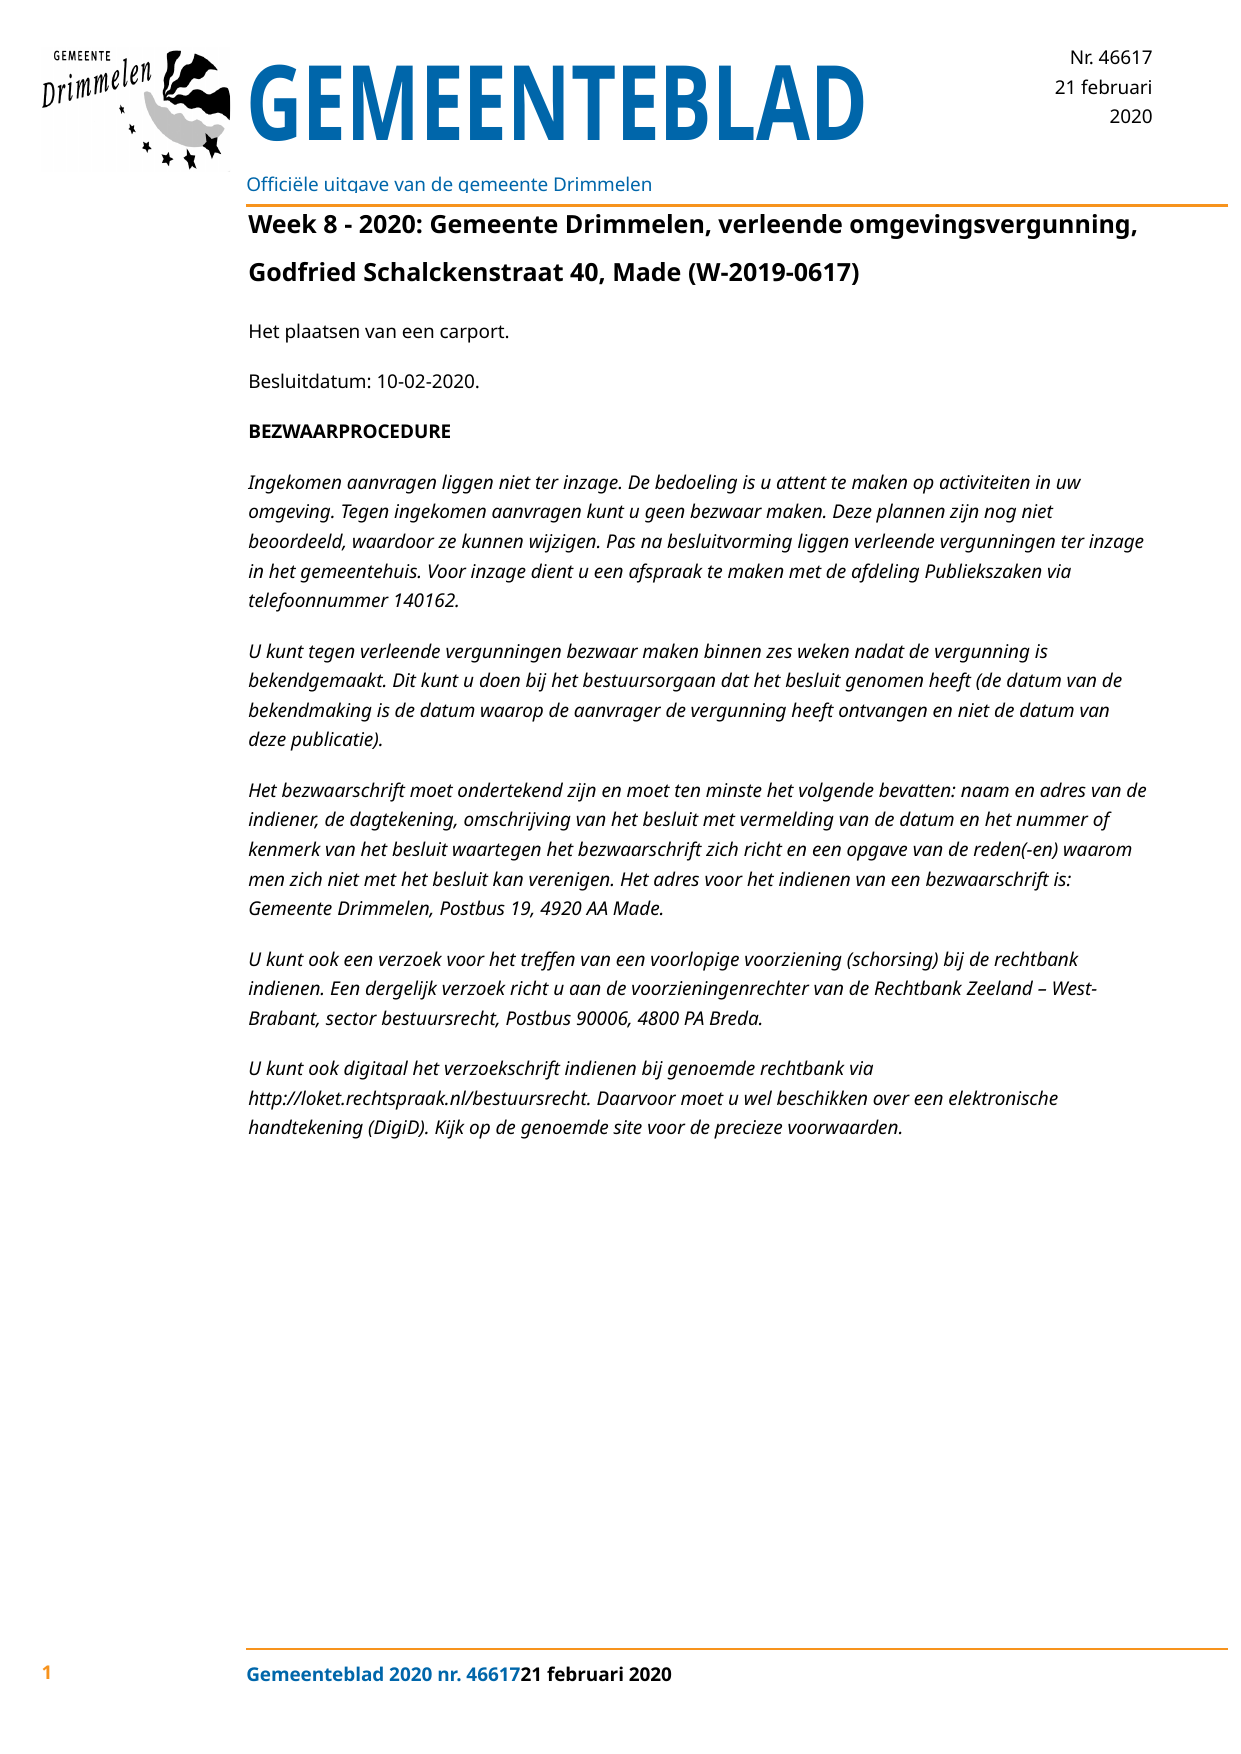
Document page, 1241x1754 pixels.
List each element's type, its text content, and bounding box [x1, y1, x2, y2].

text Het plaatsen van een carport. [248, 318, 1152, 344]
text U kunt ook digitaal het verzoekschrift indienen bij genoemde rechtbank via http://loket.rechtspraak.nl/bestuursrecht. Daarvoor moet u wel beschikken over een elektronische handtekening (DigiD). Kijk op de genoemde site voor de precieze voorwaarden. [248, 1055, 1152, 1140]
text U kunt ook een verzoek voor het treffen van een voorlopige voorziening (schorsing) bij de rechtbank indienen. Een dergelijk verzoek richt u aan de voorzieningenrechter van de Rechtbank Zeeland – West-Brabant, sector bestuursrecht, Postbus 90006, 4800 PA Breda. [248, 946, 1152, 1031]
text Week 8 - 2020: Gemeente Drimmelen, verleende omgevingsvergunning, Godfried Schalckenstraat 40, Made (W-2019-0617) [248, 207, 1152, 288]
text Het bezwaarschrift moet ondertekend zijn en moet ten minste het volgende bevatten: naam en adres van de indiener, de dagtekening, omschrijving van het besluit met vermelding van de datum en het nummer of kenmerk van het besluit waartegen het bezwaarschrift zich richt en een opgave van de reden(-en) waarom men zich niet met het besluit kan verenigen. Het adres voor het indienen van een bezwaarschrift is: Gemeente Drimmelen, Postbus 19, 4920 AA Made. [248, 777, 1152, 921]
text BEZWAARPROCEDURE [248, 419, 1152, 444]
text Ingekomen aanvragen liggen niet ter inzage. De bedoeling is u attent te maken op activiteiten in uw omgeving. Tegen ingekomen aanvragen kunt u geen bezwaar maken. Deze plannen zijn nog niet beoordeeld, waardoor ze kunnen wijzigen. Pas na besluitvorming liggen verleende vergunningen ter inzage in het gemeentehuis. Voor inzage dient u een afspraak te maken met de afdeling Publiekszaken via telefoonnummer 140162. [248, 469, 1152, 613]
picture [41, 47, 231, 172]
text U kunt tegen verleende vergunningen bezwaar maken binnen zes weken nadat de vergunning is bekendgemaakt. Dit kunt u doen bij het bestuursorgaan dat het besluit genomen heeft (de datum van de bekendmaking is de datum waarop de aanvrager de vergunning heeft ontvangen en niet de datum van deze publicatie). [248, 638, 1152, 752]
text Besluitdatum: 10-02-2020. [248, 368, 1152, 394]
